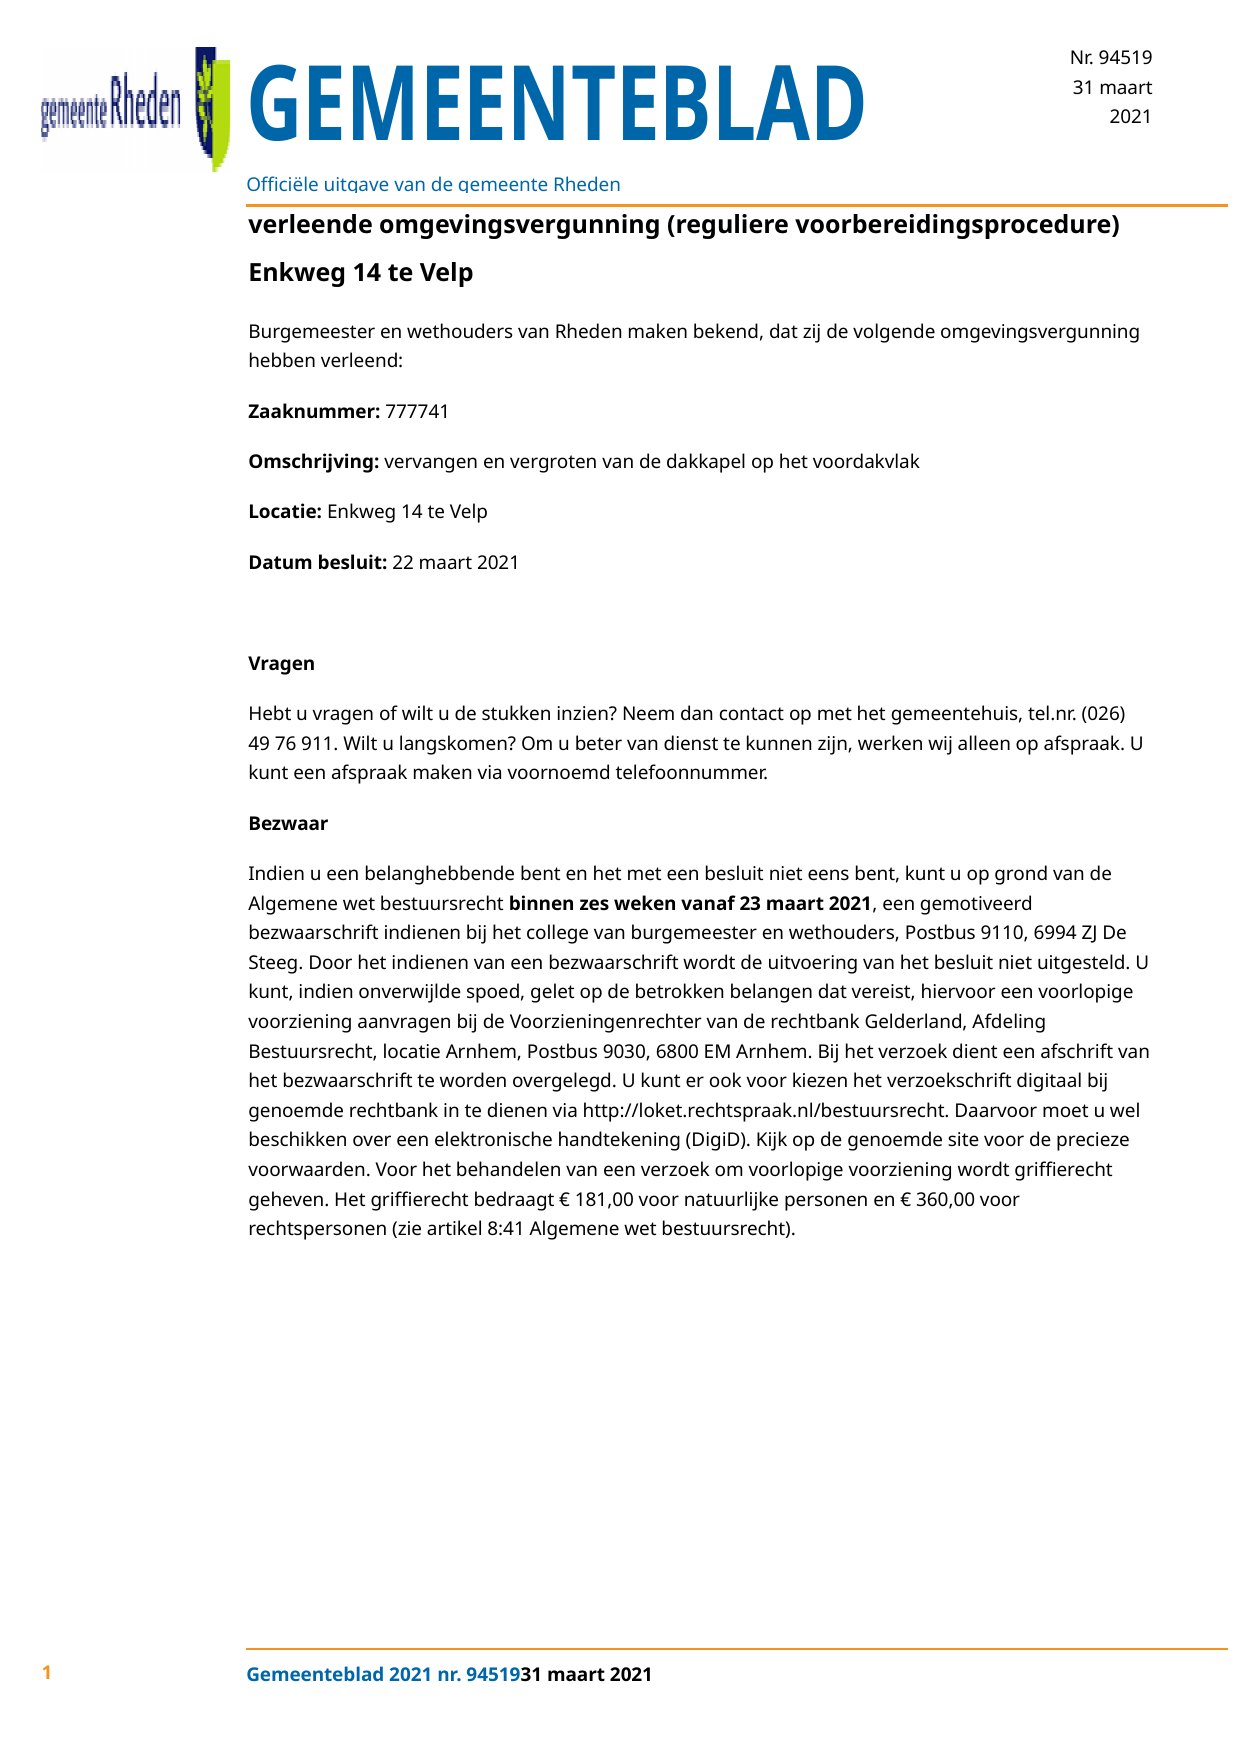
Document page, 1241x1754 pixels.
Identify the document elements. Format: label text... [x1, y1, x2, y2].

text Vragen [248, 650, 1152, 676]
text Burgemeester en wethouders van Rheden maken bekend, dat zij de volgende omgevingsvergunning hebben verleend: [248, 318, 1152, 373]
text Indien u een belanghebbende bent en het met een besluit niet eens bent, kunt u op grond van de Algemene wet bestuursrecht binnen zes weken vanaf 23 maart 2021, een gemotiveerd bezwaarschrift indienen bij het college van burgemeester en wethouders, Postbus 9110, 6994 ZJ De Steeg. Door het indienen van een bezwaarschrift wordt de uitvoering van het besluit niet uitgesteld. U kunt, indien onverwijlde spoed, gelet op de betrokken belangen dat vereist, hiervoor een voorlopige voorziening aanvragen bij de Voorzieningenrechter van de rechtbank Gelderland, Afdeling Bestuursrecht, locatie Arnhem, Postbus 9030, 6800 EM Arnhem. Bij het verzoek dient een afschrift van het bezwaarschrift te worden overgelegd. U kunt er ook voor kiezen het verzoekschrift digitaal bij genoemde rechtbank in te dienen via http://loket.rechtspraak.nl/bestuursrecht. Daarvoor moet u wel beschikken over een elektronische handtekening (DigiD). Kijk op de genoemde site voor de precieze voorwaarden. Voor het behandelen van een verzoek om voorlopige voorziening wordt griffierecht geheven. Het griffierecht bedraagt € 181,00 voor natuurlijke personen en € 360,00 voor rechtspersonen (zie artikel 8:41 Algemene wet bestuursrecht). [248, 860, 1152, 1241]
picture [41, 47, 231, 172]
text Hebt u vragen of wilt u de stukken inzien? Neem dan contact op met het gemeentehuis, tel.nr. (026) 49 76 911. Wilt u langskomen? Om u beter van dienst te kunnen zijn, werken wij alleen op afspraak. U kunt een afspraak maken via voornoemd telefoonnummer. [248, 700, 1152, 785]
text verleende omgevingsvergunning (reguliere voorbereidingsprocedure) Enkweg 14 te Velp [248, 207, 1152, 288]
text Omschrijving: vervangen en vergroten van de dakkapel op het voordakvlak [248, 448, 1152, 474]
text Bezwaar [248, 810, 1152, 836]
text Zaaknummer: 777741 [248, 398, 1152, 424]
text Datum besluit: 22 maart 2021 [248, 549, 1152, 575]
text Locatie: Enkweg 14 te Velp [248, 499, 1152, 524]
